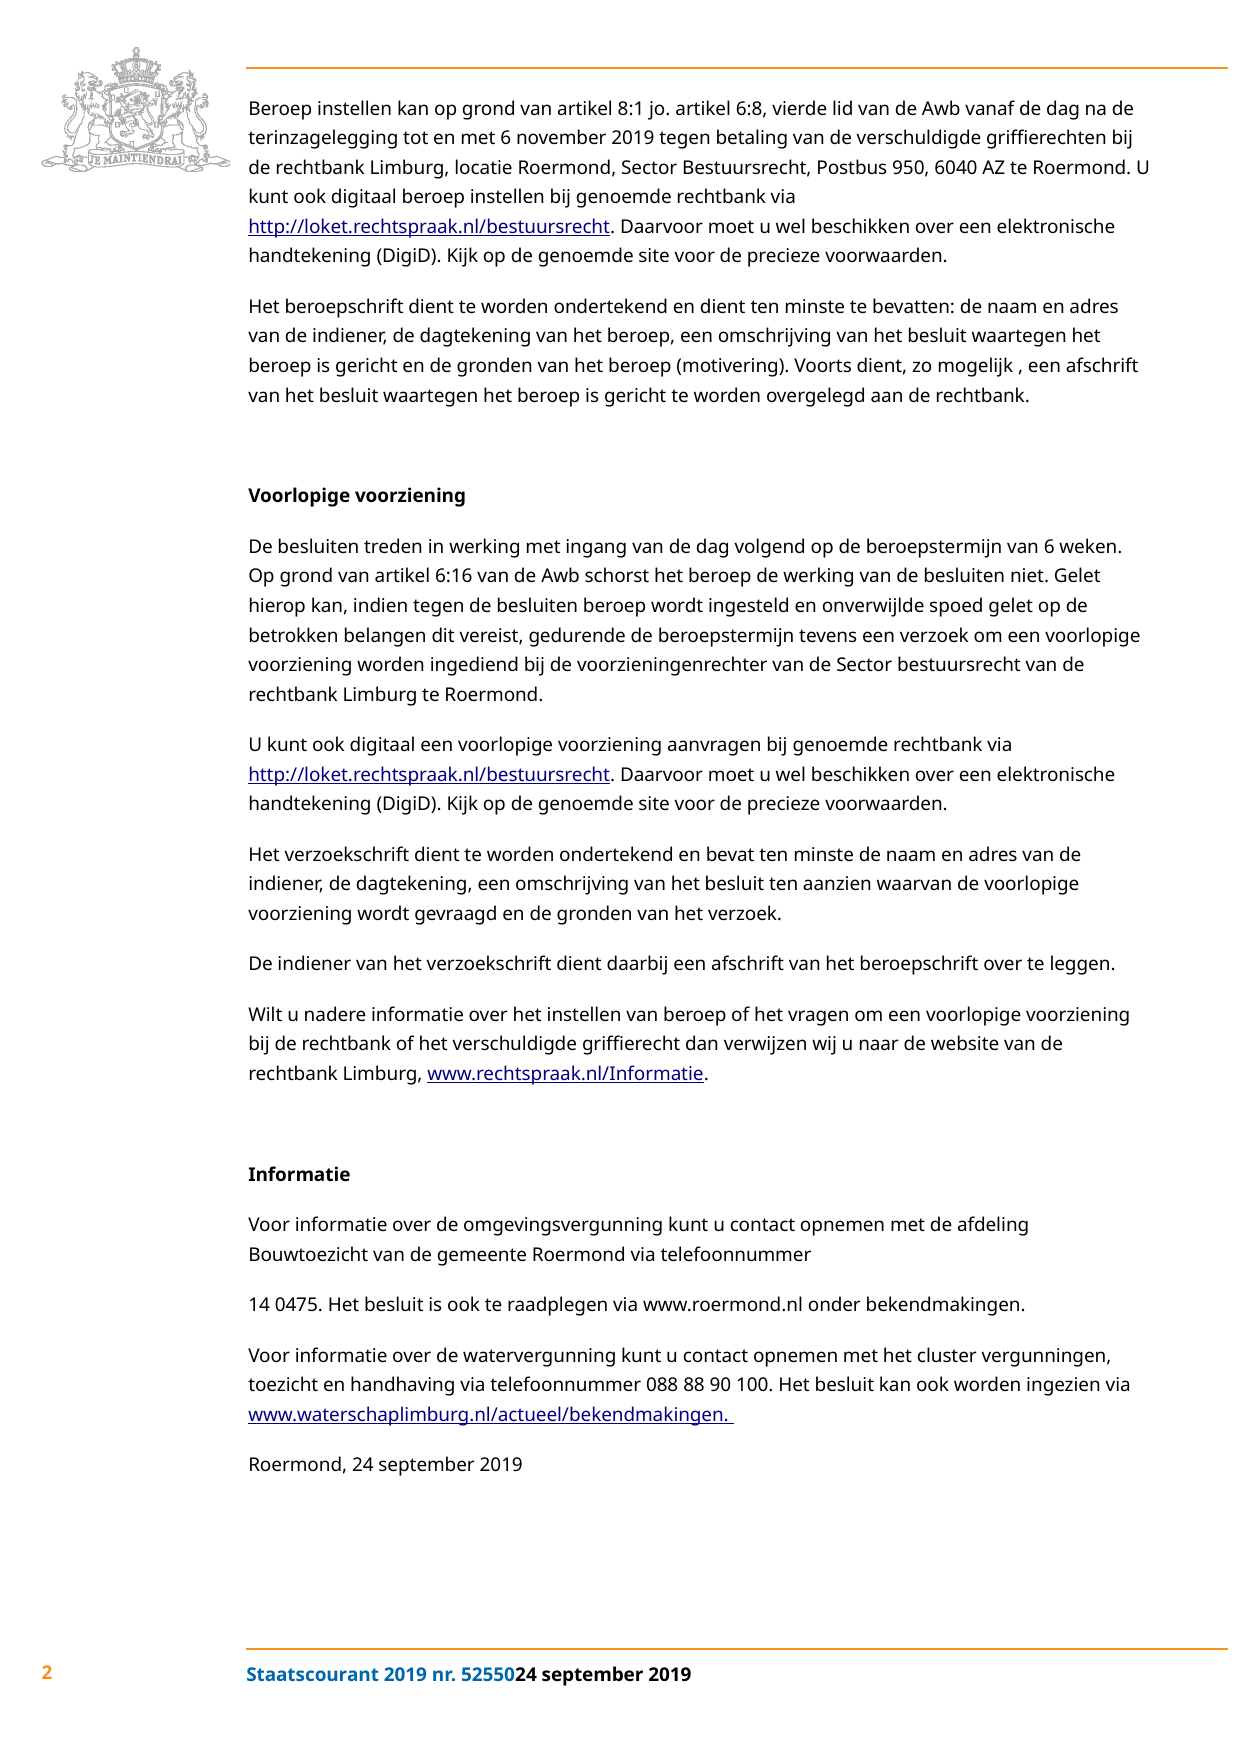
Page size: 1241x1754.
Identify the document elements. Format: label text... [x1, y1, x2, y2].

text Voor informatie over de watervergunning kunt u contact opnemen met het cluster vergunningen, toezicht en handhaving via telefoonnummer 088 88 90 100. Het besluit kan ook worden ingezien via www.waterschaplimburg.nl/actueel/bekendmakingen. [248, 1342, 1152, 1427]
text Informatie [248, 1161, 1152, 1187]
text U kunt ook digitaal een voorlopige voorziening aanvragen bij genoemde rechtbank via http://loket.rechtspraak.nl/bestuursrecht. Daarvoor moet u wel beschikken over een elektronische handtekening (DigiD). Kijk op de genoemde site voor de precieze voorwaarden. [248, 731, 1152, 816]
text De besluiten treden in werking met ingang van de dag volgend op de beroepstermijn van 6 weken. Op grond van artikel 6:16 van de Awb schorst het beroep de werking van de besluiten niet. Gelet hierop kan, indien tegen de besluiten beroep wordt ingesteld en onverwijlde spoed gelet op de betrokken belangen dit vereist, gedurende de beroepstermijn tevens een verzoek om een voorlopige voorziening worden ingediend bij de voorzieningenrechter van de Sector bestuursrecht van de rechtbank Limburg te Roermond. [248, 533, 1152, 707]
text Roermond, 24 september 2019 [248, 1451, 1152, 1477]
text Voor informatie over de omgevingsvergunning kunt u contact opnemen met de afdeling Bouwtoezicht van de gemeente Roermond via telefoonnummer [248, 1211, 1152, 1267]
text Wilt u nadere informatie over het instellen van beroep of het vragen om een voorlopige voorziening bij de rechtbank of het verschuldigde griffierecht dan verwijzen wij u naar de website van de rechtbank Limburg, www.rechtspraak.nl/Informatie. [248, 1001, 1152, 1086]
text Het verzoekschrift dient te worden ondertekend en bevat ten minste de naam en adres van de indiener, de dagtekening, een omschrijving van het besluit ten aanzien waarvan de voorlopige voorziening wordt gevraagd en de gronden van het verzoek. [248, 841, 1152, 926]
text Voorlopige voorziening [248, 483, 1152, 508]
text De indiener van het verzoekschrift dient daarbij een afschrift van het beroepschrift over te leggen. [248, 951, 1152, 976]
text Het beroepschrift dient te worden ondertekend en dient ten minste te bevatten: de naam en adres van de indiener, de dagtekening van het beroep, een omschrijving van het besluit waartegen het beroep is gericht en de gronden van het beroep (motivering). Voorts dient, zo mogelijk , een afschrift van het besluit waartegen het beroep is gericht te worden overgelegd aan de rechtbank. [248, 293, 1152, 408]
text 14 0475. Het besluit is ook te raadplegen via www.roermond.nl onder bekendmakingen. [248, 1291, 1152, 1317]
text Beroep instellen kan op grond van artikel 8:1 jo. artikel 6:8, vierde lid van de Awb vanaf de dag na de terinzagelegging tot en met 6 november 2019 tegen betaling van de verschuldigde griffierechten bij de rechtbank Limburg, locatie Roermond, Sector Bestuursrecht, Postbus 950, 6040 AZ te Roermond. U kunt ook digitaal beroep instellen bij genoemde rechtbank via http://loket.rechtspraak.nl/bestuursrecht. Daarvoor moet u wel beschikken over een elektronische handtekening (DigiD). Kijk op de genoemde site voor de precieze voorwaarden. [248, 95, 1152, 268]
picture [41, 47, 231, 172]
